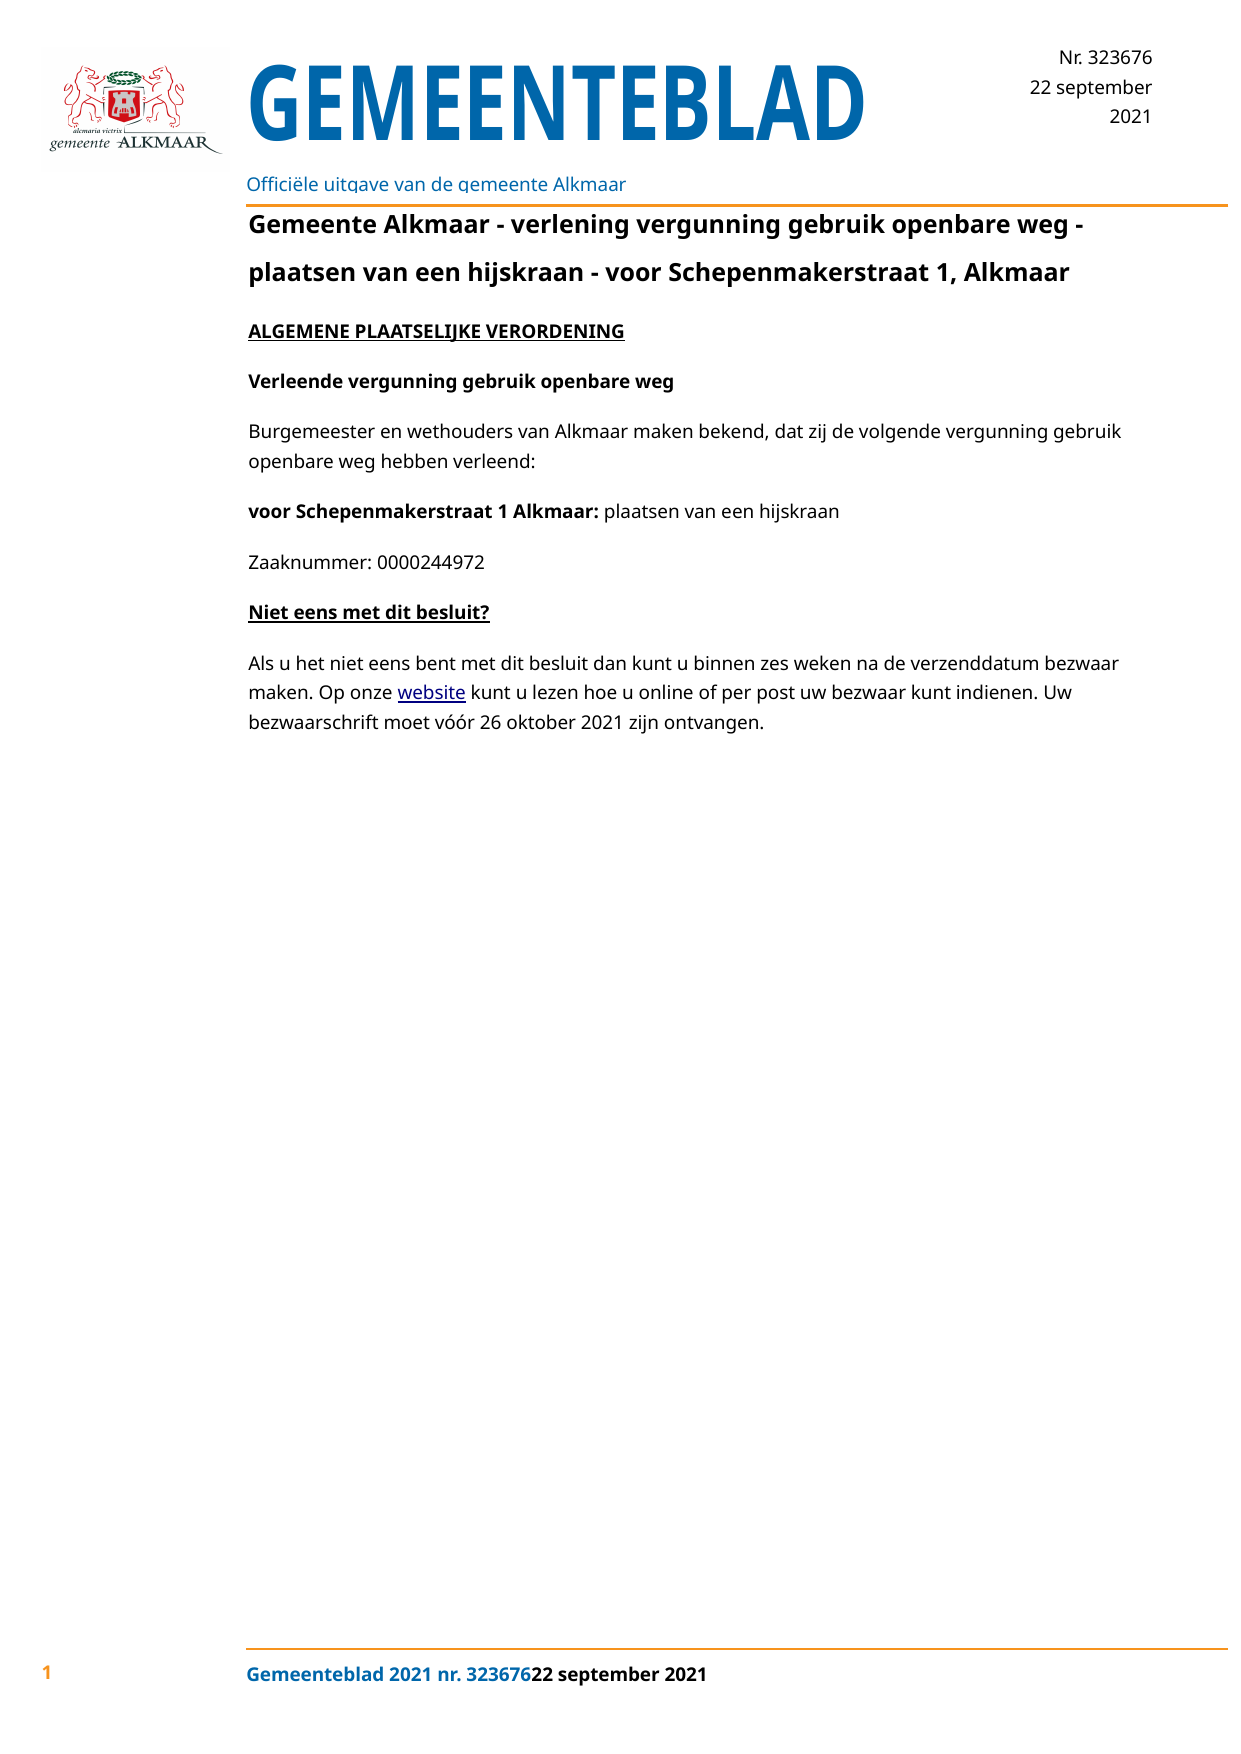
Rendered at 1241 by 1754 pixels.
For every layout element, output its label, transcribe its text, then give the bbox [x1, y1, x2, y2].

text Burgemeester en wethouders van Alkmaar maken bekend, dat zij de volgende vergunning gebruik openbare weg hebben verleend: [248, 419, 1152, 474]
text Gemeente Alkmaar - verlening vergunning gebruik openbare weg - plaatsen van een hijskraan - voor Schepenmakerstraat 1, Alkmaar [248, 207, 1152, 288]
text Als u het niet eens bent met dit besluit dan kunt u binnen zes weken na de verzenddatum bezwaar maken. Op onze website kunt u lezen hoe u online of per post uw bezwaar kunt indienen. Uw bezwaarschrift moet vóór 26 oktober 2021 zijn ontvangen. [248, 650, 1152, 735]
text Verleende vergunning gebruik openbare weg [248, 368, 1152, 394]
text voor Schepenmakerstraat 1 Alkmaar: plaatsen van een hijskraan [248, 499, 1152, 524]
text ALGEMENE PLAATSELIJKE VERORDENING [248, 318, 1152, 344]
text Niet eens met dit besluit? [248, 599, 1152, 625]
text Zaaknummer: 0000244972 [248, 549, 1152, 575]
picture [41, 47, 231, 172]
